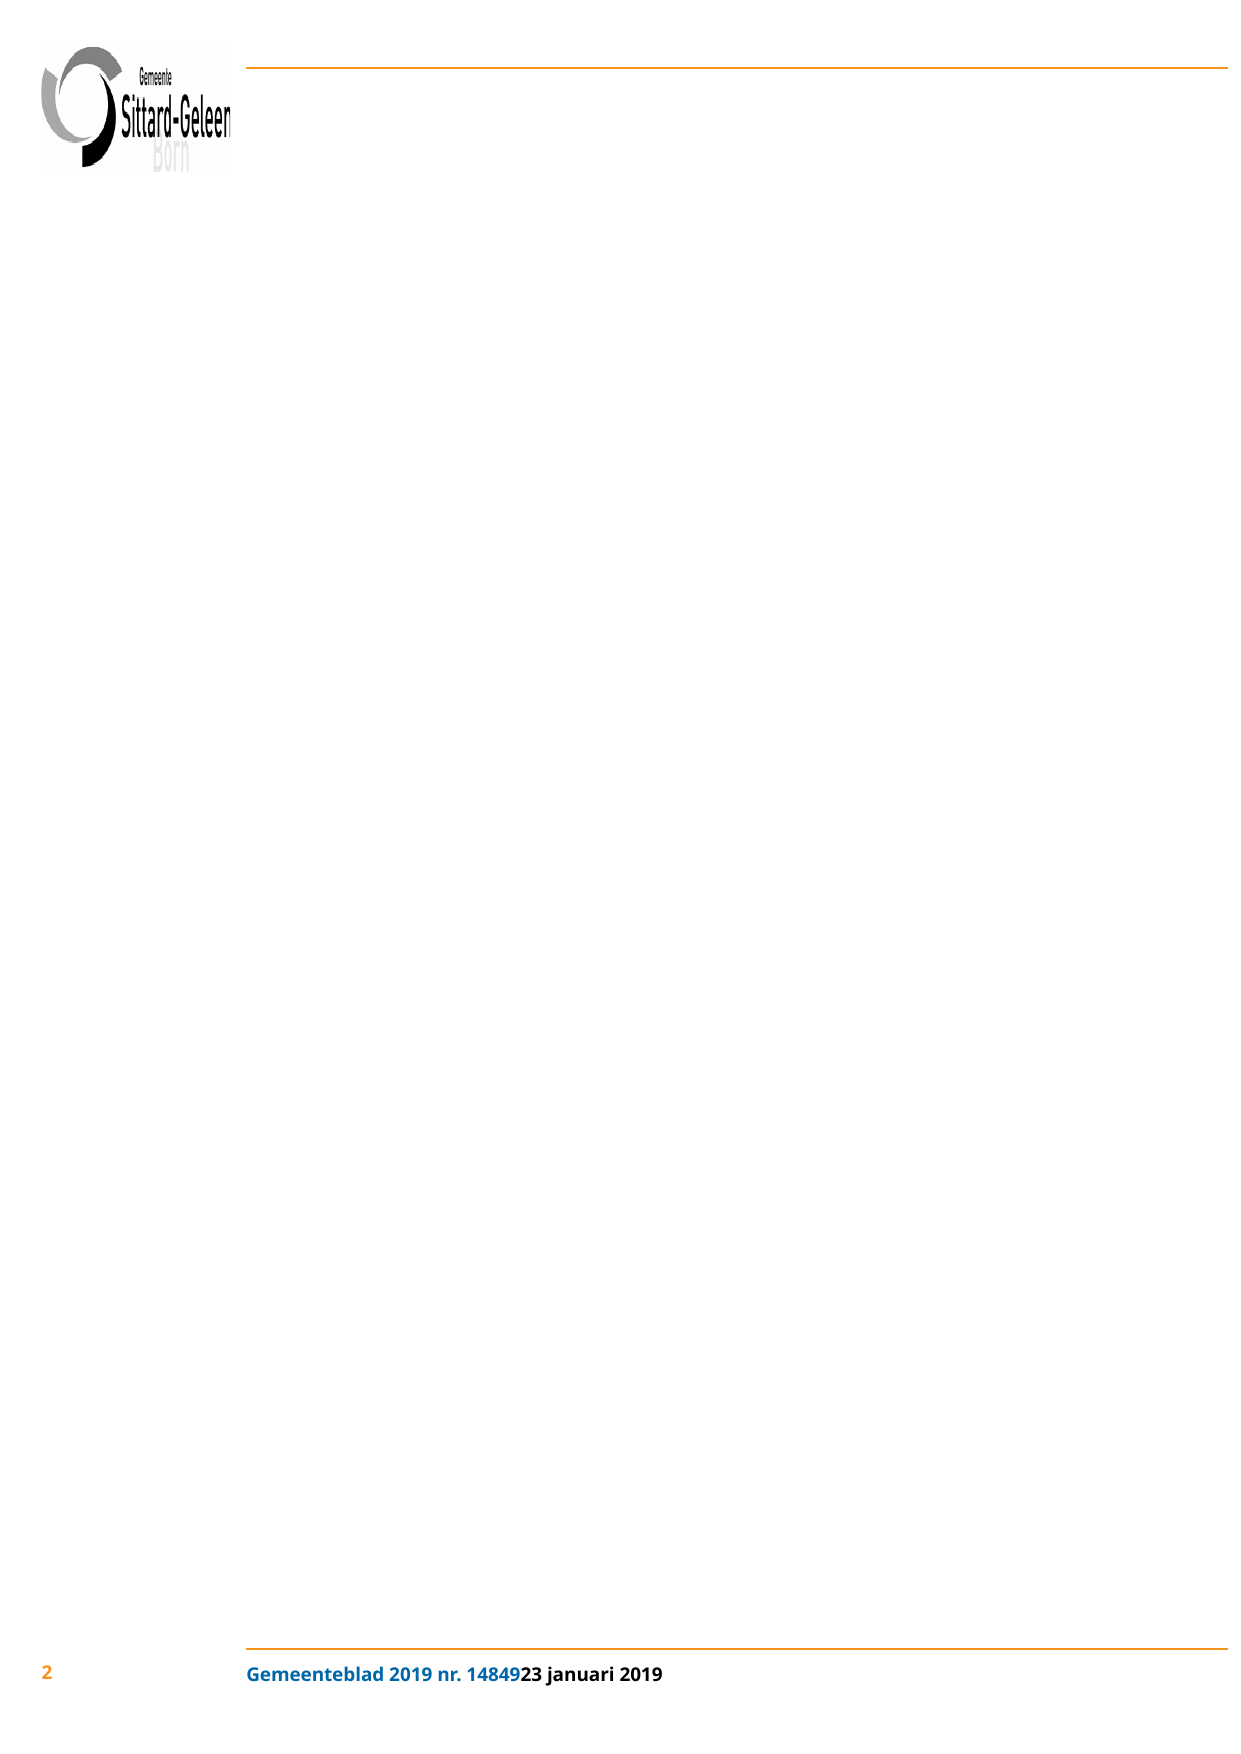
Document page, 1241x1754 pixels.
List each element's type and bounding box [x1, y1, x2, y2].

picture [41, 47, 231, 172]
